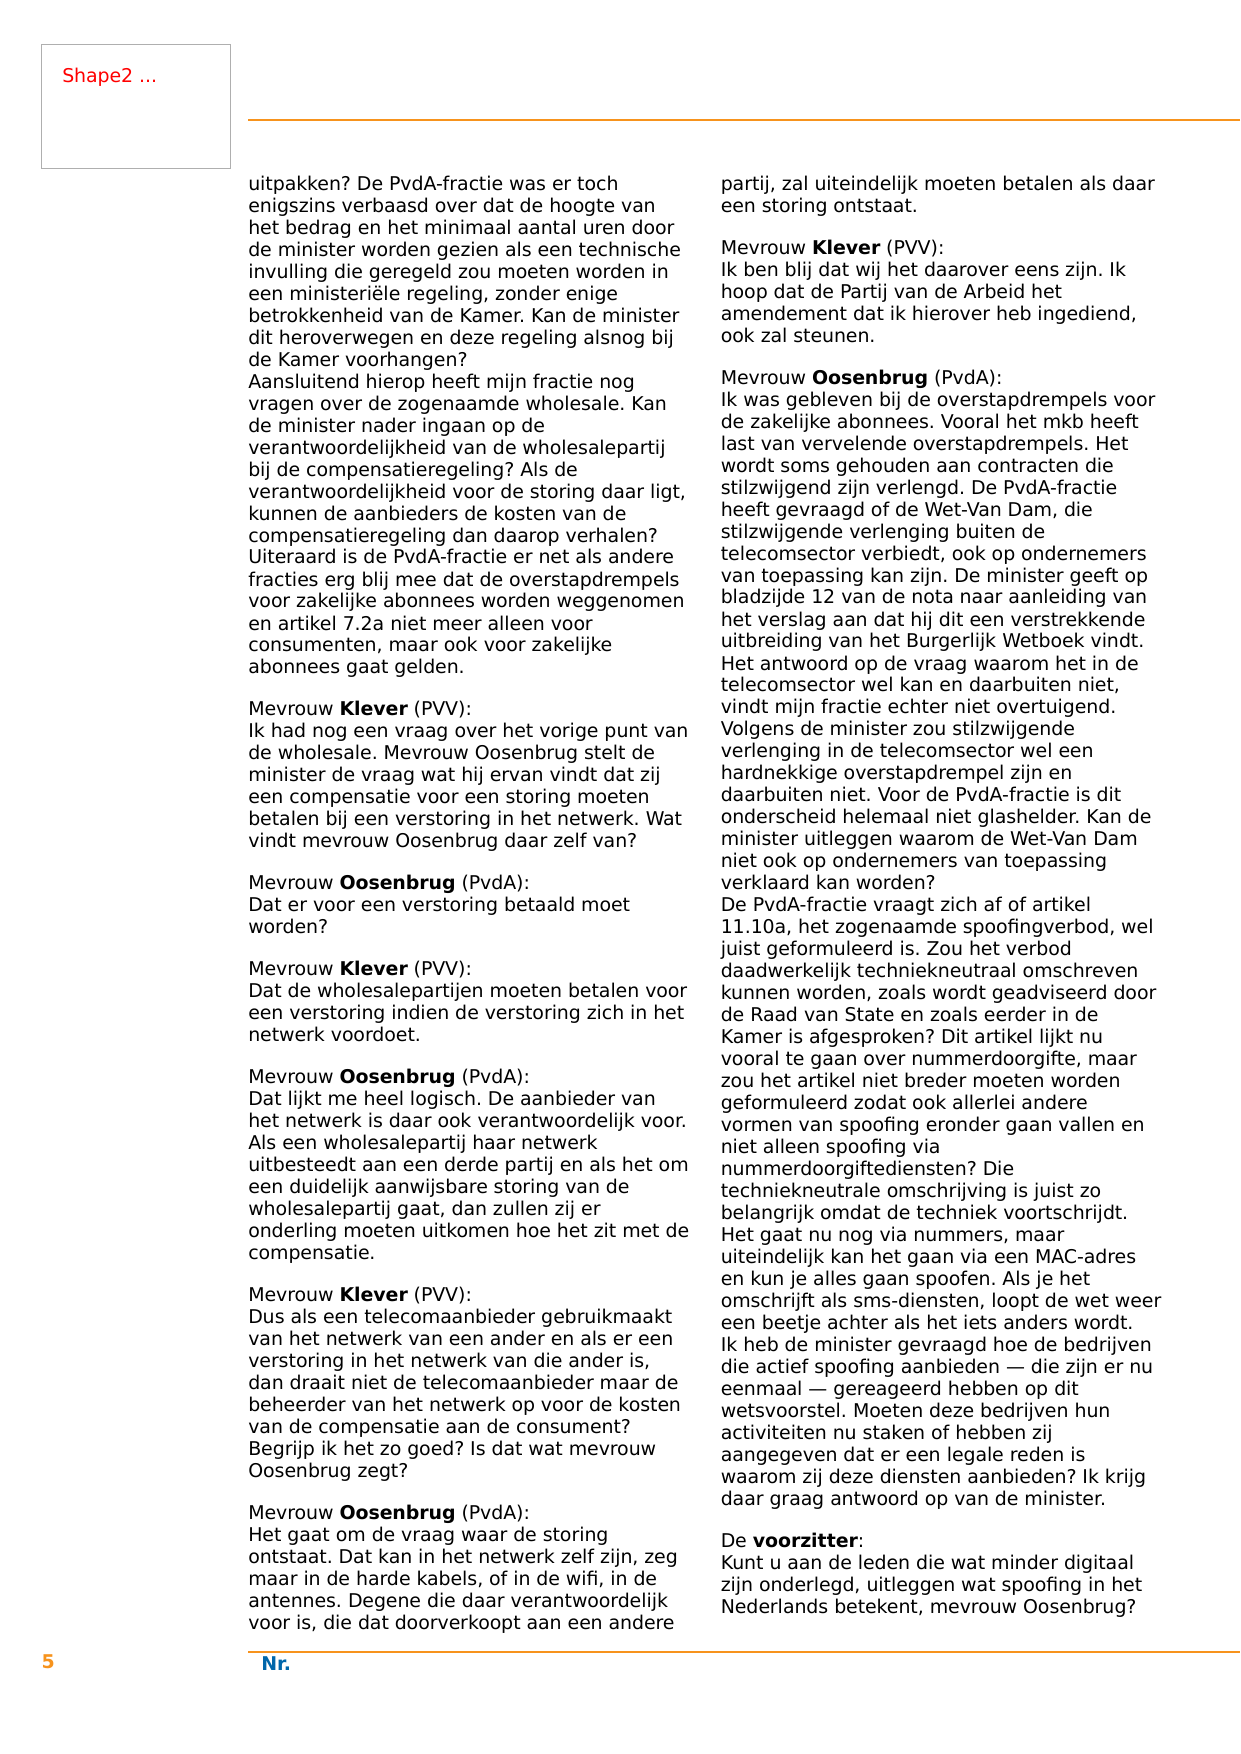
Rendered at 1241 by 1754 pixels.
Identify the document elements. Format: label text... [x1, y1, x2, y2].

text Mevrouw Klever (PVV): [248, 958, 691, 980]
text uitpakken? De PvdA-fractie was er toch enigszins verbaasd over dat de hoogte van het bedrag en het minimaal aantal uren door de minister worden gezien als een technische invulling die geregeld zou moeten worden in een ministeriële regeling, zonder enige betrokkenheid van de Kamer. Kan de minister dit heroverwegen en deze regeling alsnog bij de Kamer voorhangen? [248, 173, 691, 371]
text Ik ben blij dat wij het daarover eens zijn. Ik hoop dat de Partij van de Arbeid het amendement dat ik hierover heb ingediend, ook zal steunen. [721, 259, 1163, 347]
text Het gaat om de vraag waar de storing ontstaat. Dat kan in het netwerk zelf zijn, zeg maar in de harde kabels, of in de wifi, in de antennes. Degene die daar verantwoordelijk voor is, die dat doorverkoopt aan een andere [248, 1524, 691, 1633]
text partij, zal uiteindelijk moeten betalen als daar een storing ontstaat. [721, 173, 1163, 217]
text Mevrouw Klever (PVV): [721, 237, 1163, 259]
text De voorzitter: [721, 1529, 1163, 1552]
text Ik had nog een vraag over het vorige punt van de wholesale. Mevrouw Oosenbrug stelt de minister de vraag wat hij ervan vindt dat zij een compensatie voor een storing moeten betalen bij een verstoring in het netwerk. Wat vindt mevrouw Oosenbrug daar zelf van? [248, 720, 691, 852]
text De PvdA-fractie vraagt zich af of artikel 11.10a, het zogenaamde spoofingverbod, wel juist geformuleerd is. Zou het verbod daadwerkelijk techniekneutraal omschreven kunnen worden, zoals wordt geadviseerd door de Raad van State en zoals eerder in de Kamer is afgesproken? Dit artikel lijkt nu vooral te gaan over nummerdoorgifte, maar zou het artikel niet breder moeten worden geformuleerd zodat ook allerlei andere vormen van spoofing eronder gaan vallen en niet alleen spoofing via nummerdoorgiftediensten? Die techniekneutrale omschrijving is juist zo belangrijk omdat de techniek voortschrijdt. Het gaat nu nog via nummers, maar uiteindelijk kan het gaan via een MAC-adres en kun je alles gaan spoofen. Als je het omschrijft als sms-diensten, loopt de wet weer een beetje achter als het iets anders wordt. [721, 894, 1163, 1334]
text Dat lijkt me heel logisch. De aanbieder van het netwerk is daar ook verantwoordelijk voor. Als een wholesalepartij haar netwerk uitbesteedt aan een derde partij en als het om een duidelijk aanwijsbare storing van de wholesalepartij gaat, dan zullen zij er onderling moeten uitkomen hoe het zit met de compensatie. [248, 1088, 691, 1264]
text Ik heb de minister gevraagd hoe de bedrijven die actief spoofing aanbieden — die zijn er nu eenmaal — gereageerd hebben op dit wetsvoorstel. Moeten deze bedrijven hun activiteiten nu staken of hebben zij aangegeven dat er een legale reden is waarom zij deze diensten aanbieden? Ik krijg daar graag antwoord op van de minister. [721, 1334, 1163, 1509]
text Dat de wholesalepartijen moeten betalen voor een verstoring indien de verstoring zich in het netwerk voordoet. [248, 980, 691, 1046]
text Kunt u aan de leden die wat minder digitaal zijn onderlegd, uitleggen wat spoofing in het Nederlands betekent, mevrouw Oosenbrug? [721, 1552, 1163, 1617]
text Dus als een telecomaanbieder gebruikmaakt van het netwerk van een ander en als er een verstoring in het netwerk van die ander is, dan draait niet de telecomaanbieder maar de beheerder van het netwerk op voor de kosten van de compensatie aan de consument? Begrijp ik het zo goed? Is dat wat mevrouw Oosenbrug zegt? [248, 1306, 691, 1482]
text Aansluitend hierop heeft mijn fractie nog vragen over de zogenaamde wholesale. Kan de minister nader ingaan op de verantwoordelijkheid van de wholesalepartij bij de compensatieregeling? Als de verantwoordelijkheid voor de storing daar ligt, kunnen de aanbieders de kosten van de compensatieregeling dan daarop verhalen? [248, 371, 691, 546]
text Mevrouw Klever (PVV): [248, 1284, 691, 1306]
text Mevrouw Oosenbrug (PvdA): [248, 1066, 691, 1088]
text Mevrouw Oosenbrug (PvdA): [248, 872, 691, 894]
text Dat er voor een verstoring betaald moet worden? [248, 894, 691, 938]
text Ik was gebleven bij de overstapdrempels voor de zakelijke abonnees. Vooral het mkb heeft last van vervelende overstapdrempels. Het wordt soms gehouden aan contracten die stilzwijgend zijn verlengd. De PvdA-fractie heeft gevraagd of de Wet-Van Dam, die stilzwijgende verlenging buiten de telecomsector verbiedt, ook op ondernemers van toepassing kan zijn. De minister geeft op bladzijde 12 van de nota naar aanleiding van het verslag aan dat hij dit een verstrekkende uitbreiding van het Burgerlijk Wetboek vindt. Het antwoord op de vraag waarom het in de telecomsector wel kan en daarbuiten niet, vindt mijn fractie echter niet overtuigend. Volgens de minister zou stilzwijgende verlenging in de telecomsector wel een hardnekkige overstapdrempel zijn en daarbuiten niet. Voor de PvdA-fractie is dit onderscheid helemaal niet glashelder. Kan de minister uitleggen waarom de Wet-Van Dam niet ook op ondernemers van toepassing verklaard kan worden? [721, 389, 1163, 894]
text Mevrouw Oosenbrug (PvdA): [721, 367, 1163, 389]
text Mevrouw Oosenbrug (PvdA): [248, 1502, 691, 1524]
text Mevrouw Klever (PVV): [248, 698, 691, 720]
text Uiteraard is de PvdA-fractie er net als andere fracties erg blij mee dat de overstapdrempels voor zakelijke abonnees worden weggenomen en artikel 7.2a niet meer alleen voor consumenten, maar ook voor zakelijke abonnees gaat gelden. [248, 546, 691, 678]
